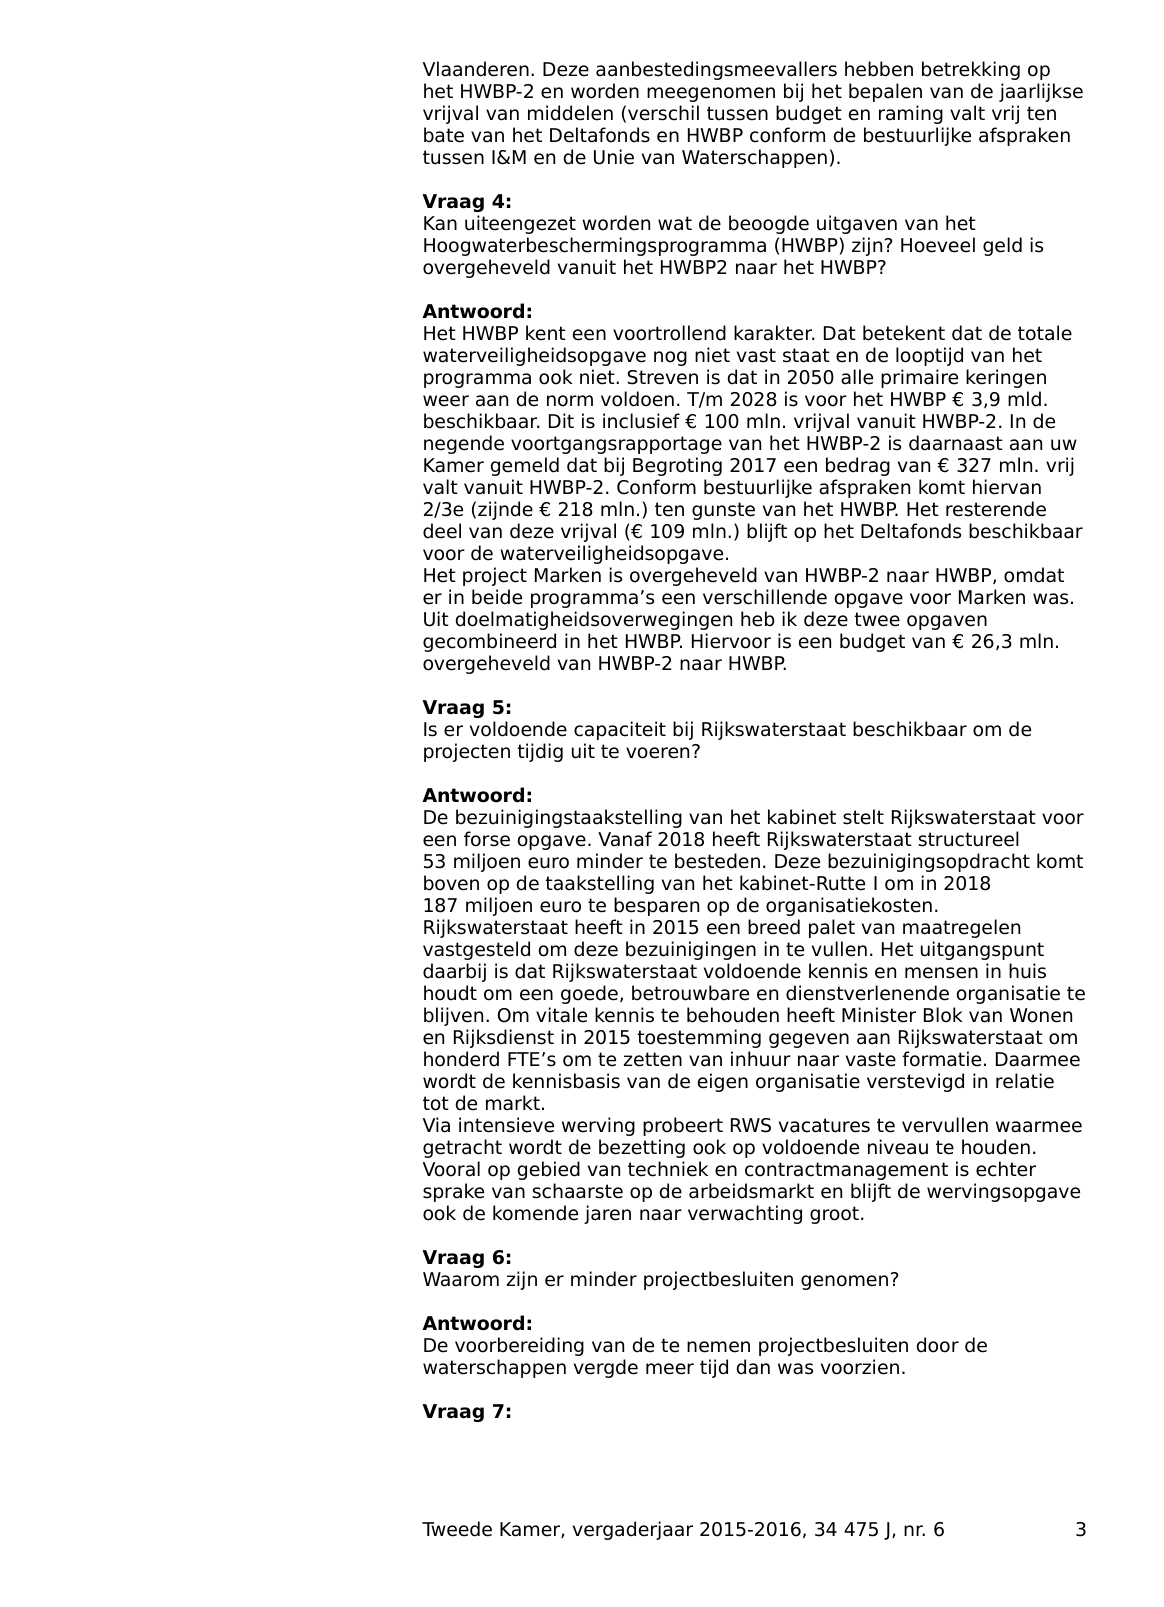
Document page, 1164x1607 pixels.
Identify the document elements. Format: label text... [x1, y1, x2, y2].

text Vraag 6: [422, 1247, 1087, 1269]
text Vlaanderen. Deze aanbestedingsmeevallers hebben betrekking op het HWBP-2 en worden meegenomen bij het bepalen van de jaarlijkse vrijval van middelen (verschil tussen budget en raming valt vrij ten bate van het Deltafonds en HWBP conform de bestuurlijke afspraken tussen I&M en de Unie van Waterschappen). [422, 59, 1087, 169]
text De voorbereiding van de te nemen projectbesluiten door de waterschappen vergde meer tijd dan was voorzien. [422, 1335, 1087, 1379]
text De bezuinigingstaakstelling van het kabinet stelt Rijkswaterstaat voor een forse opgave. Vanaf 2018 heeft Rijkswaterstaat structureel 53 miljoen euro minder te besteden. Deze bezuinigingsopdracht komt boven op de taakstelling van het kabinet-Rutte I om in 2018 187 miljoen euro te besparen op de organisatiekosten. Rijkswaterstaat heeft in 2015 een breed palet van maatregelen vastgesteld om deze bezuinigingen in te vullen. Het uitgangspunt daarbij is dat Rijkswaterstaat voldoende kennis en mensen in huis houdt om een goede, betrouwbare en dienstverlenende organisatie te blijven. Om vitale kennis te behouden heeft Minister Blok van Wonen en Rijksdienst in 2015 toestemming gegeven aan Rijkswaterstaat om honderd FTE’s om te zetten van inhuur naar vaste formatie. Daarmee wordt de kennisbasis van de eigen organisatie verstevigd in relatie tot de markt. [422, 807, 1087, 1115]
text Het project Marken is overgeheveld van HWBP-2 naar HWBP, omdat er in beide programma’s een verschillende opgave voor Marken was. Uit doelmatigheidsoverwegingen heb ik deze twee opgaven gecombineerd in het HWBP. Hiervoor is een budget van € 26,3 mln. overgeheveld van HWBP-2 naar HWBP. [422, 565, 1087, 675]
text Vraag 7: [422, 1401, 1087, 1423]
text Waarom zijn er minder projectbesluiten genomen? [422, 1269, 1087, 1291]
text Vraag 5: [422, 697, 1087, 719]
text Antwoord: [422, 301, 1087, 323]
text Via intensieve werving probeert RWS vacatures te vervullen waarmee getracht wordt de bezetting ook op voldoende niveau te houden. Vooral op gebied van techniek en contractmanagement is echter sprake van schaarste op de arbeidsmarkt en blijft de wervingsopgave ook de komende jaren naar verwachting groot. [422, 1115, 1087, 1225]
text Antwoord: [422, 785, 1087, 807]
text Antwoord: [422, 1313, 1087, 1335]
text Kan uiteengezet worden wat de beoogde uitgaven van het Hoogwaterbeschermingsprogramma (HWBP) zijn? Hoeveel geld is overgeheveld vanuit het HWBP2 naar het HWBP? [422, 213, 1087, 279]
text Vraag 4: [422, 191, 1087, 213]
text Is er voldoende capaciteit bij Rijkswaterstaat beschikbaar om de projecten tijdig uit te voeren? [422, 719, 1087, 763]
text Het HWBP kent een voortrollend karakter. Dat betekent dat de totale waterveiligheidsopgave nog niet vast staat en de looptijd van het programma ook niet. Streven is dat in 2050 alle primaire keringen weer aan de norm voldoen. T/m 2028 is voor het HWBP € 3,9 mld. beschikbaar. Dit is inclusief € 100 mln. vrijval vanuit HWBP-2. In de negende voortgangsrapportage van het HWBP-2 is daarnaast aan uw Kamer gemeld dat bij Begroting 2017 een bedrag van € 327 mln. vrij valt vanuit HWBP-2. Conform bestuurlijke afspraken komt hiervan 2/3e (zijnde € 218 mln.) ten gunste van het HWBP. Het resterende deel van deze vrijval (€ 109 mln.) blijft op het Deltafonds beschikbaar voor de waterveiligheidsopgave. [422, 323, 1087, 565]
